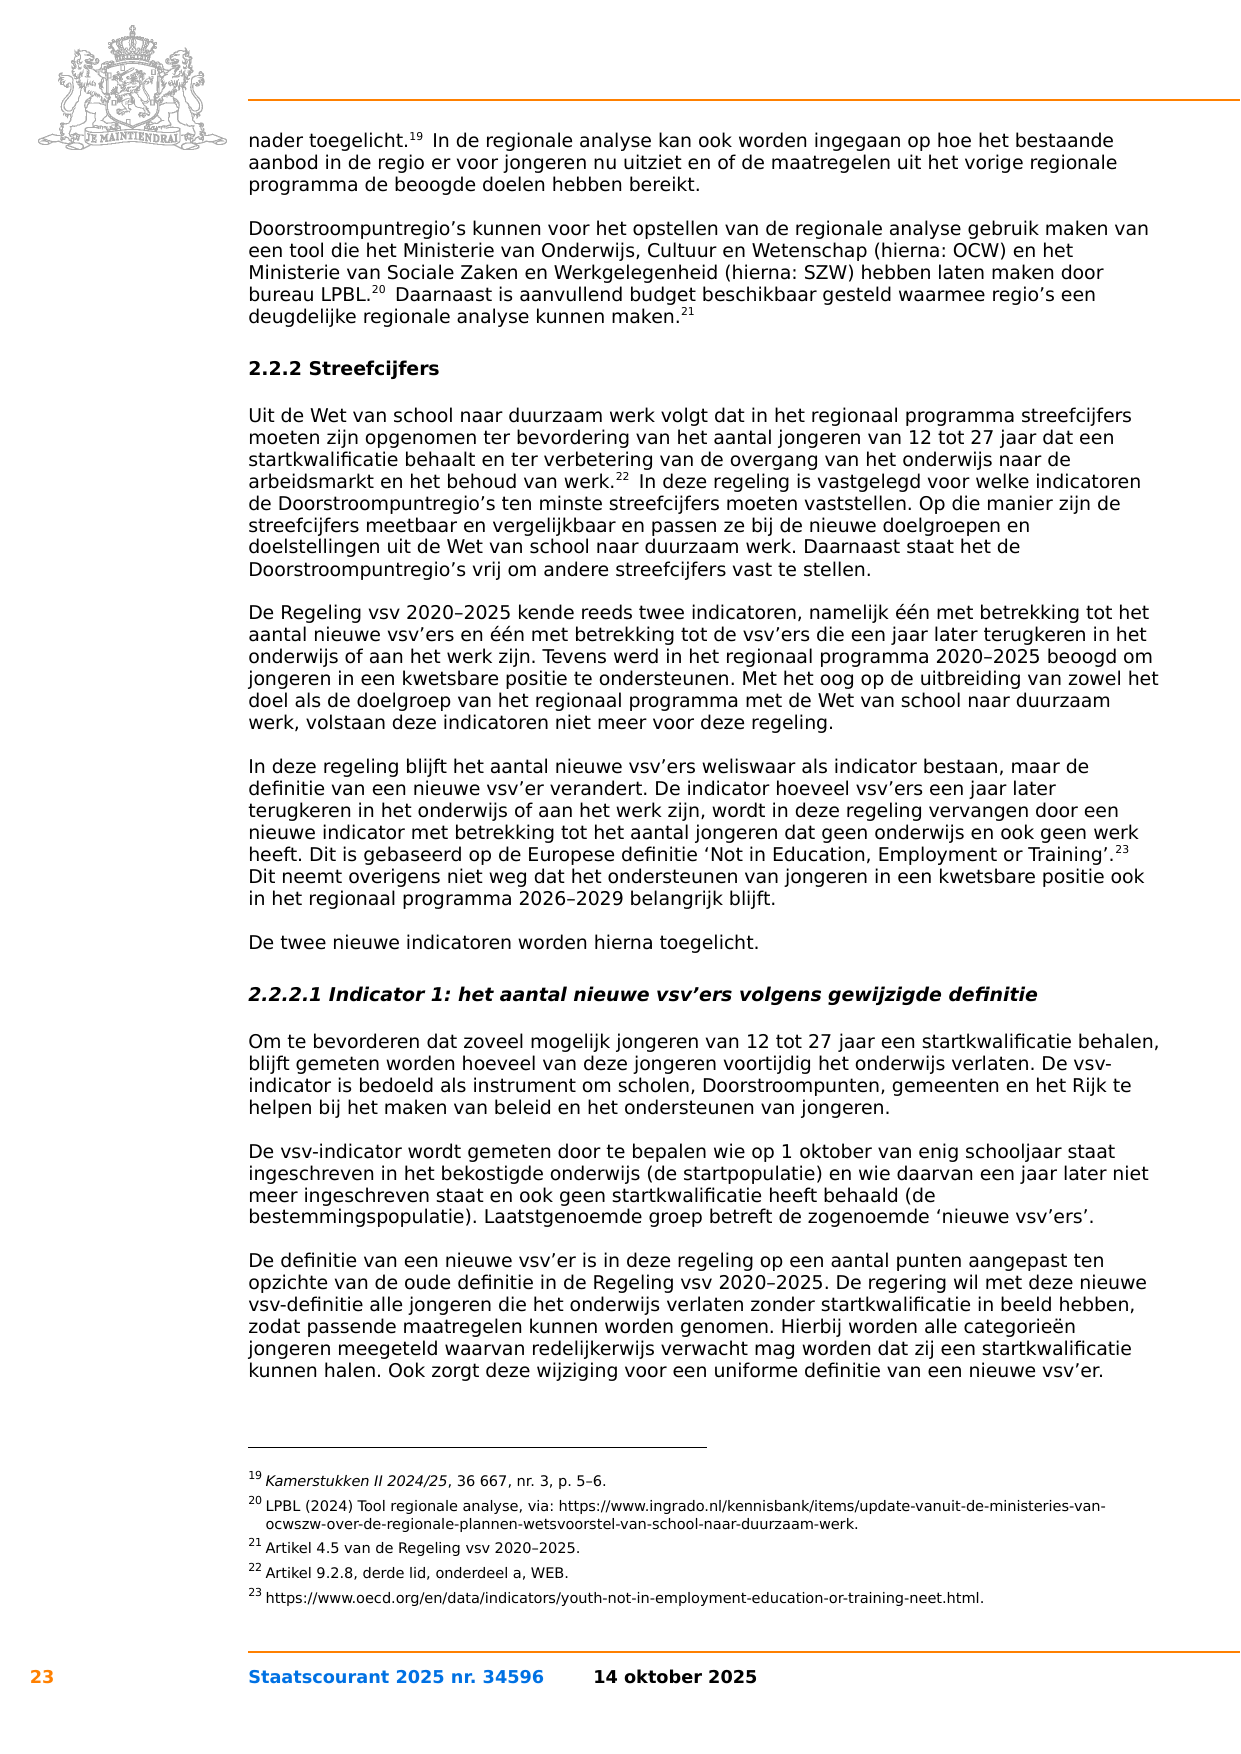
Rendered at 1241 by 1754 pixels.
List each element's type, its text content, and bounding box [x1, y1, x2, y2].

text De vsv-indicator wordt gemeten door te bepalen wie op 1 oktober van enig schooljaar staat ingeschreven in het bekostigde onderwijs (de startpopulatie) en wie daarvan een jaar later niet meer ingeschreven staat en ook geen startkwalificatie heeft behaald (de bestemmingspopulatie). Laatstgenoemde groep betreft de zogenoemde ‘nieuwe vsv’ers’. [248, 1141, 1163, 1228]
text Kamerstukken II 2024/25, 36 667, nr. 3, p. 5–6. [248, 1469, 1163, 1491]
subtitle 2.2.2.1 Indicator 1: het aantal nieuwe vsv’ers volgens gewijzigde definitie [248, 984, 1163, 1006]
text LPBL (2024) Tool regionale analyse, via: https://www.ingrado.nl/kennisbank/items/update-vanuit-de-ministeries-van-ocwszw-over-de-regionale-plannen-wetsvoorstel-van-school-naar-duurzaam-werk. [248, 1494, 1163, 1533]
text nader toegelicht. In de regionale analyse kan ook worden ingegaan op hoe het bestaande aanbod in de regio er voor jongeren nu uitziet en of de maatregelen uit het vorige regionale programma de beoogde doelen hebben bereikt. [248, 130, 1163, 196]
text De definitie van een nieuwe vsv’er is in deze regeling op een aantal punten aangepast ten opzichte van de oude definitie in de Regeling vsv 2020–2025. De regering wil met deze nieuwe vsv-definitie alle jongeren die het onderwijs verlaten zonder startkwalificatie in beeld hebben, zodat passende maatregelen kunnen worden genomen. Hierbij worden alle categorieën jongeren meegeteld waarvan redelijkerwijs verwacht mag worden dat zij een startkwalificatie kunnen halen. Ook zorgt deze wijziging voor een uniforme definitie van een nieuwe vsv’er. [248, 1250, 1163, 1382]
text De Regeling vsv 2020–2025 kende reeds twee indicatoren, namelijk één met betrekking tot het aantal nieuwe vsv’ers en één met betrekking tot de vsv’ers die een jaar later terugkeren in het onderwijs of aan het werk zijn. Tevens werd in het regionaal programma 2020–2025 beoogd om jongeren in een kwetsbare positie te ondersteunen. Met het oog op de uitbreiding van zowel het doel als de doelgroep van het regionaal programma met de Wet van school naar duurzaam werk, volstaan deze indicatoren niet meer voor deze regeling. [248, 602, 1163, 734]
subtitle 2.2.2 Streefcijfers [248, 358, 1163, 379]
text Om te bevorderen dat zoveel mogelijk jongeren van 12 tot 27 jaar een startkwalificatie behalen, blijft gemeten worden hoeveel van deze jongeren voortijdig het onderwijs verlaten. De vsv-indicator is bedoeld als instrument om scholen, Doorstroompunten, gemeenten en het Rijk te helpen bij het maken van beleid en het ondersteunen van jongeren. [248, 1031, 1163, 1119]
text Uit de Wet van school naar duurzaam werk volgt dat in het regionaal programma streefcijfers moeten zijn opgenomen ter bevordering van het aantal jongeren van 12 tot 27 jaar dat een startkwalificatie behaalt en ter verbetering van de overgang van het onderwijs naar de arbeidsmarkt en het behoud van werk. In deze regeling is vastgelegd voor welke indicatoren de Doorstroompuntregio’s ten minste streefcijfers moeten vaststellen. Op die manier zijn de streefcijfers meetbaar en vergelijkbaar en passen ze bij de nieuwe doelgroepen en doelstellingen uit de Wet van school naar duurzaam werk. Daarnaast staat het de Doorstroompuntregio’s vrij om andere streefcijfers vast te stellen. [248, 404, 1163, 580]
text De twee nieuwe indicatoren worden hierna toegelicht. [248, 932, 1163, 954]
text Artikel 4.5 van de Regeling vsv 2020–2025. [248, 1536, 1163, 1558]
text https://www.oecd.org/en/data/indicators/youth-not-in-employment-education-or-training-neet.html. [248, 1586, 1163, 1608]
picture [38, 25, 227, 150]
text Doorstroompuntregio’s kunnen voor het opstellen van de regionale analyse gebruik maken van een tool die het Ministerie van Onderwijs, Cultuur en Wetenschap (hierna: OCW) en het Ministerie van Sociale Zaken en Werkgelegenheid (hierna: SZW) hebben laten maken door bureau LPBL. Daarnaast is aanvullend budget beschikbaar gesteld waarmee regio’s een deugdelijke regionale analyse kunnen maken. [248, 218, 1163, 328]
text In deze regeling blijft het aantal nieuwe vsv’ers weliswaar als indicator bestaan, maar de definitie van een nieuwe vsv’er verandert. De indicator hoeveel vsv’ers een jaar later terugkeren in het onderwijs of aan het werk zijn, wordt in deze regeling vervangen door een nieuwe indicator met betrekking tot het aantal jongeren dat geen onderwijs en ook geen werk heeft. Dit is gebaseerd op de Europese definitie ‘Not in Education, Employment or Training’. Dit neemt overigens niet weg dat het ondersteunen van jongeren in een kwetsbare positie ook in het regionaal programma 2026–2029 belangrijk blijft. [248, 756, 1163, 910]
text Artikel 9.2.8, derde lid, onderdeel a, WEB. [248, 1561, 1163, 1583]
